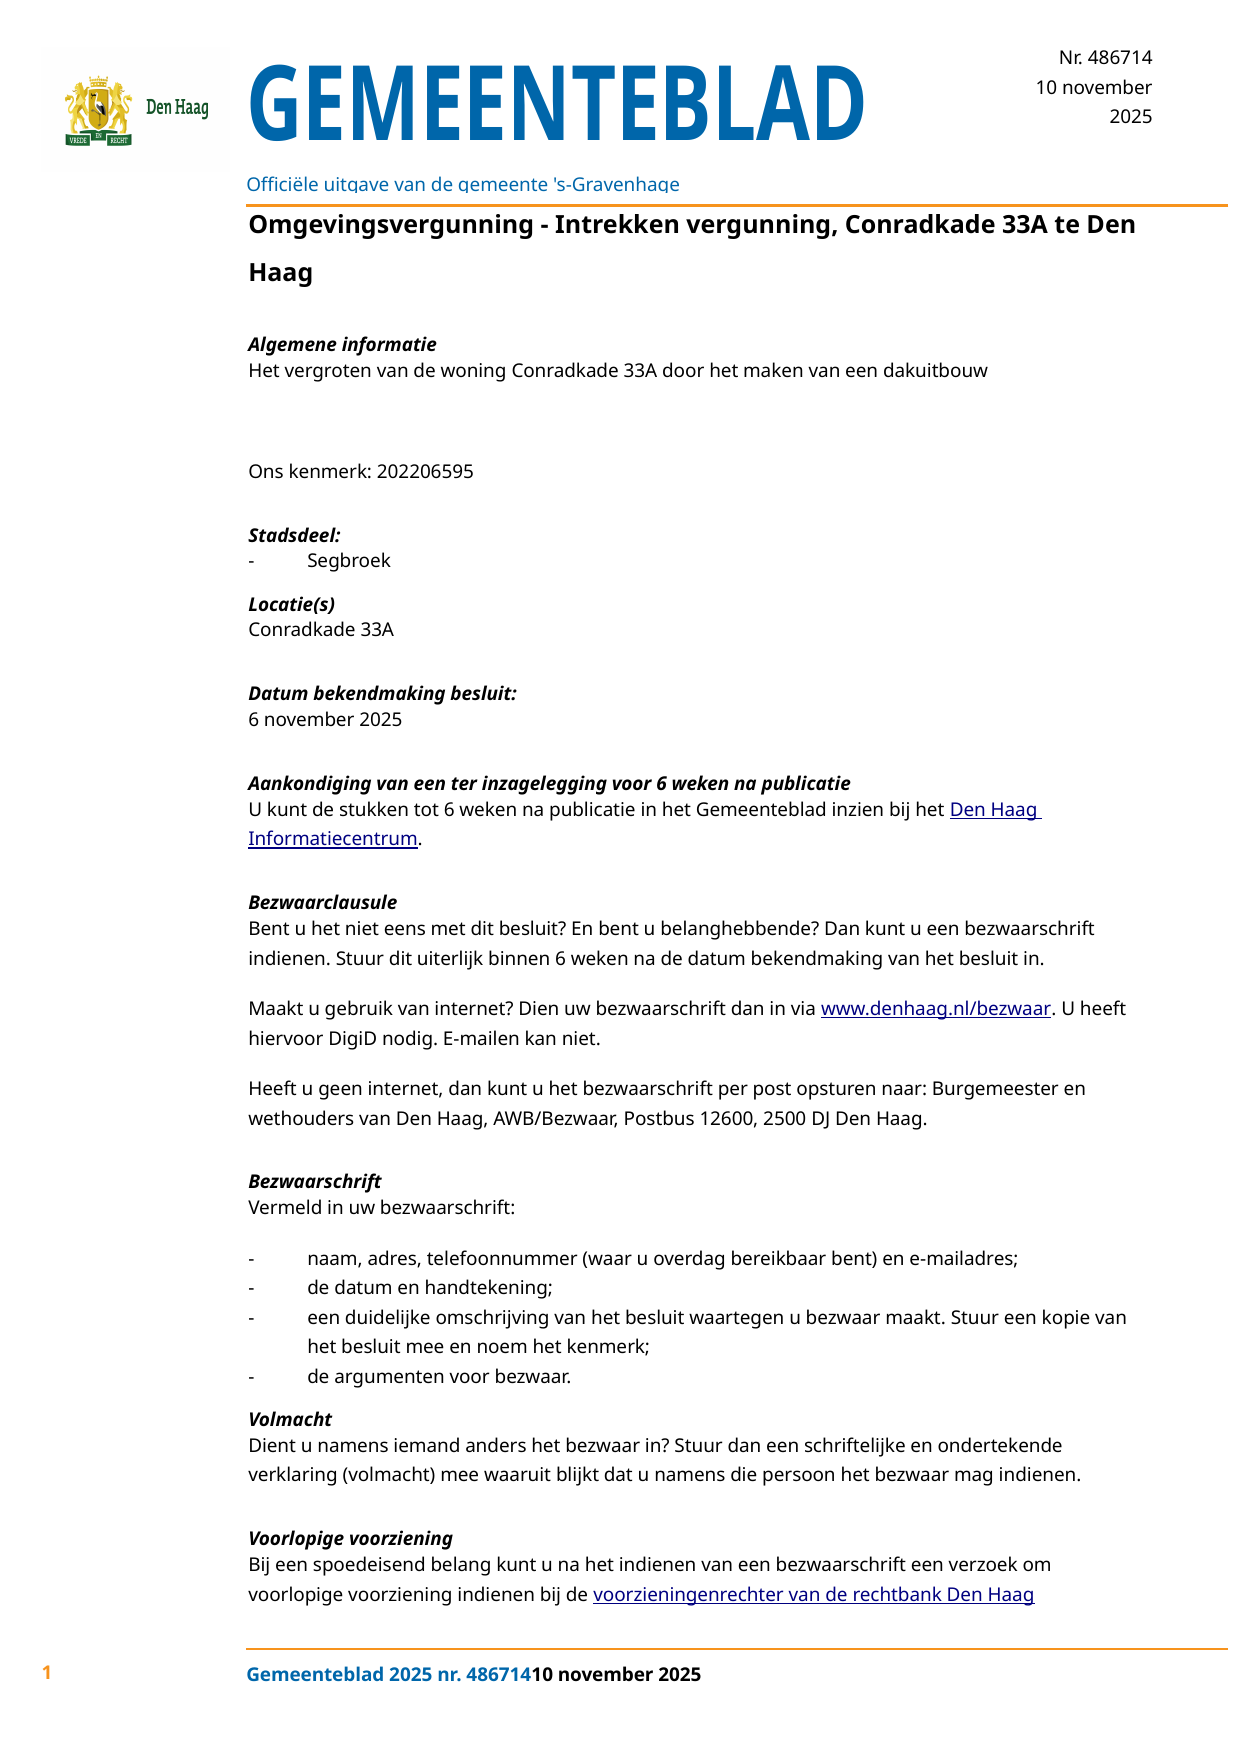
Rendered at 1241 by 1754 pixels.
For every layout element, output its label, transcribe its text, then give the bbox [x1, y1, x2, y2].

text U kunt de stukken tot 6 weken na publicatie in het Gemeenteblad inzien bij het Den Haag Informatiecentrum. [248, 796, 1152, 851]
text Bent u het niet eens met dit besluit? En bent u belanghebbende? Dan kunt u een bezwaarschrift indienen. Stuur dit uiterlijk binnen 6 weken na de datum bekendmaking van het besluit in. [248, 915, 1152, 971]
text Heeft u geen internet, dan kunt u het bezwaarschrift per post opsturen naar: Burgemeester en wethouders van Den Haag, AWB/Bezwaar, Postbus 12600, 2500 DJ Den Haag. [248, 1075, 1152, 1131]
text Algemene informatie [248, 331, 1152, 357]
text Aankondiging van een ter inzagelegging voor 6 weken na publicatie [248, 770, 1152, 796]
text Stadsdeel: [248, 522, 1152, 548]
list de datum en handtekening; [248, 1274, 1152, 1300]
text Volmacht [248, 1406, 1152, 1432]
text Maakt u gebruik van internet? Dien uw bezwaarschrift dan in via www.denhaag.nl/bezwaar. U heeft hiervoor DigiD nodig. E-mailen kan niet. [248, 995, 1152, 1051]
text Bij een spoedeisend belang kunt u na het indienen van een bezwaarschrift een verzoek om voorlopige voorziening indienen bij de voorzieningenrechter van de rechtbank Den Haag [248, 1551, 1152, 1607]
text Omgevingsvergunning - Intrekken vergunning, Conradkade 33A te Den Haag [248, 207, 1152, 288]
text Bezwaarschrift [248, 1169, 1152, 1194]
text 6 november 2025 [248, 706, 1152, 732]
text Locatie(s) [248, 591, 1152, 617]
list een duidelijke omschrijving van het besluit waartegen u bezwaar maakt. Stuur een kopie van het besluit mee en noem het kenmerk; [248, 1304, 1152, 1359]
text Vermeld in uw bezwaarschrift: [248, 1194, 1152, 1220]
list naam, adres, telefoonnummer (waar u overdag bereikbaar bent) en e-mailadres; [248, 1245, 1152, 1271]
text Ons kenmerk: 202206595 [248, 458, 1152, 484]
picture [41, 47, 231, 172]
list Segbroek [248, 548, 1152, 573]
text Conradkade 33A [248, 617, 1152, 642]
text Bezwaarclausule [248, 889, 1152, 915]
list de argumenten voor bezwaar. [248, 1363, 1152, 1389]
text Voorlopige voorziening [248, 1526, 1152, 1551]
text Datum bekendmaking besluit: [248, 681, 1152, 706]
text Het vergroten van de woning Conradkade 33A door het maken van een dakuitbouw [248, 357, 1152, 383]
text Dient u namens iemand anders het bezwaar in? Stuur dan een schriftelijke en ondertekende verklaring (volmacht) mee waaruit blijkt dat u namens die persoon het bezwaar mag indienen. [248, 1432, 1152, 1487]
